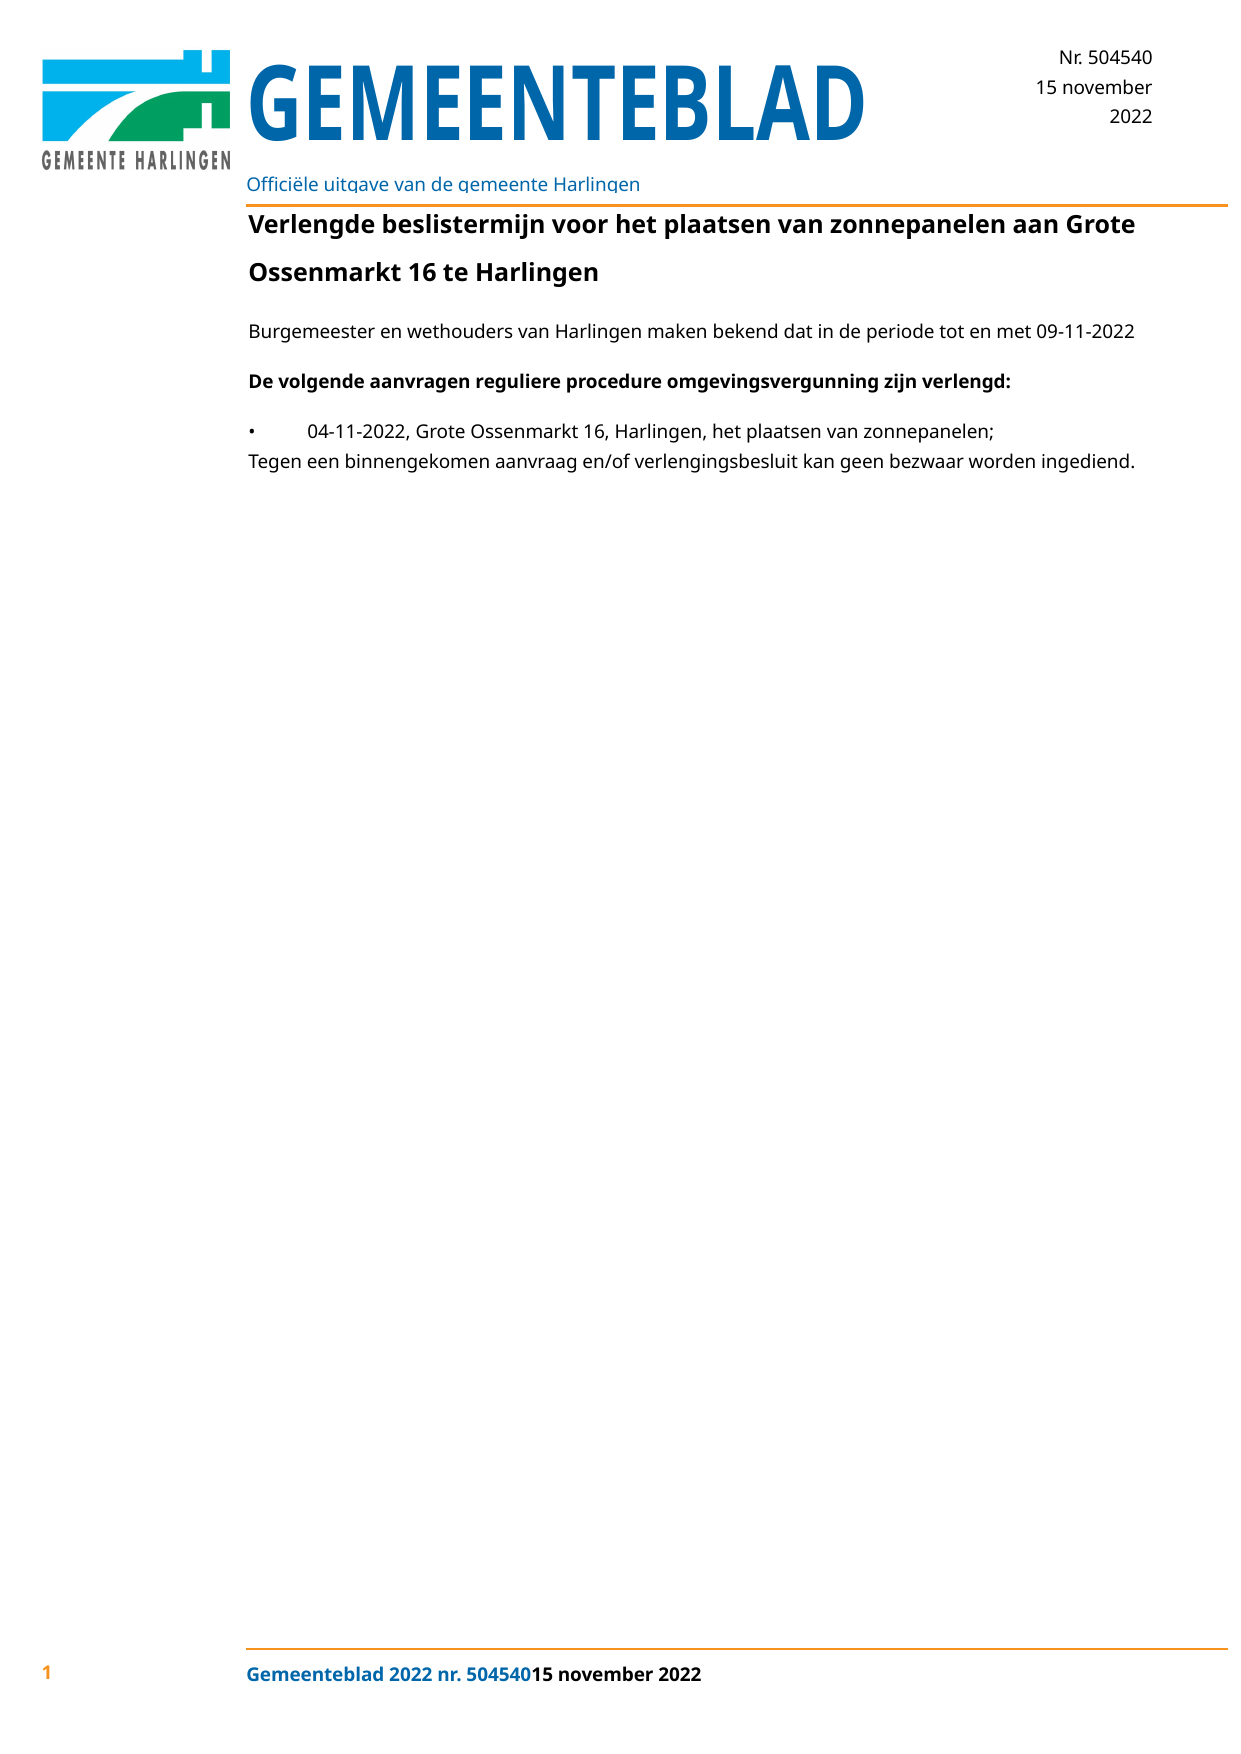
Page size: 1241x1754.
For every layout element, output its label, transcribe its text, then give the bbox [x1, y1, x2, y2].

text De volgende aanvragen reguliere procedure omgevingsvergunning zijn verlengd: [248, 368, 1152, 394]
text Verlengde beslistermijn voor het plaatsen van zonnepanelen aan Grote Ossenmarkt 16 te Harlingen [248, 207, 1152, 288]
list 04-11-2022, Grote Ossenmarkt 16, Harlingen, het plaatsen van zonnepanelen; [248, 419, 1152, 444]
text Burgemeester en wethouders van Harlingen maken bekend dat in de periode tot en met 09-11-2022 [248, 318, 1152, 344]
picture [41, 47, 231, 172]
text Tegen een binnengekomen aanvraag en/of verlengingsbesluit kan geen bezwaar worden ingediend. [248, 448, 1152, 474]
